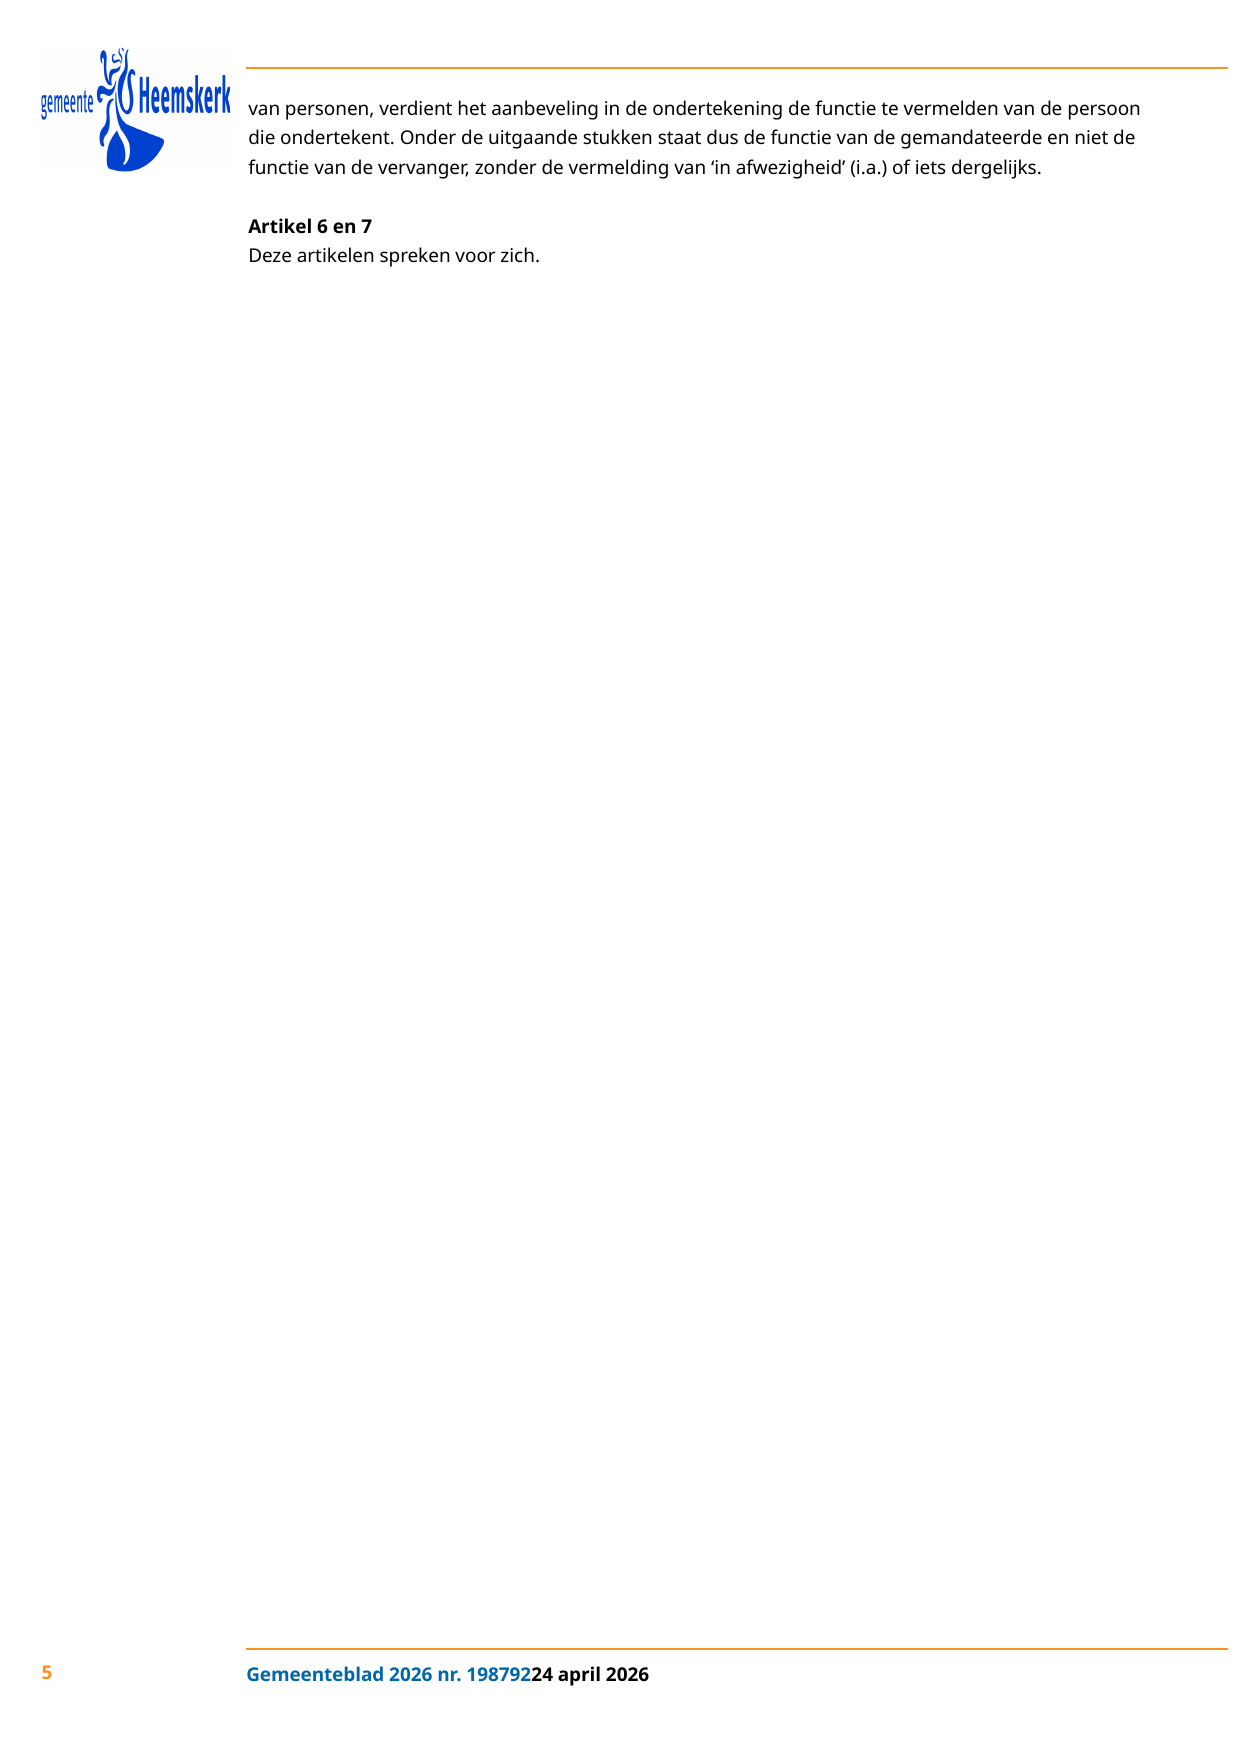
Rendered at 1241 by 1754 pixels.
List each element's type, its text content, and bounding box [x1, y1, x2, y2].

text Deze artikelen spreken voor zich. [248, 243, 1152, 268]
picture [41, 47, 231, 172]
text Artikel 6 en 7 [248, 213, 1152, 239]
text van personen, verdient het aanbeveling in de ondertekening de functie te vermelden van de persoon die ondertekent. Onder de uitgaande stukken staat dus de functie van de gemandateerde en niet de functie van de vervanger, zonder de vermelding van ‘in afwezigheid’ (i.a.) of iets dergelijks. [248, 95, 1152, 180]
